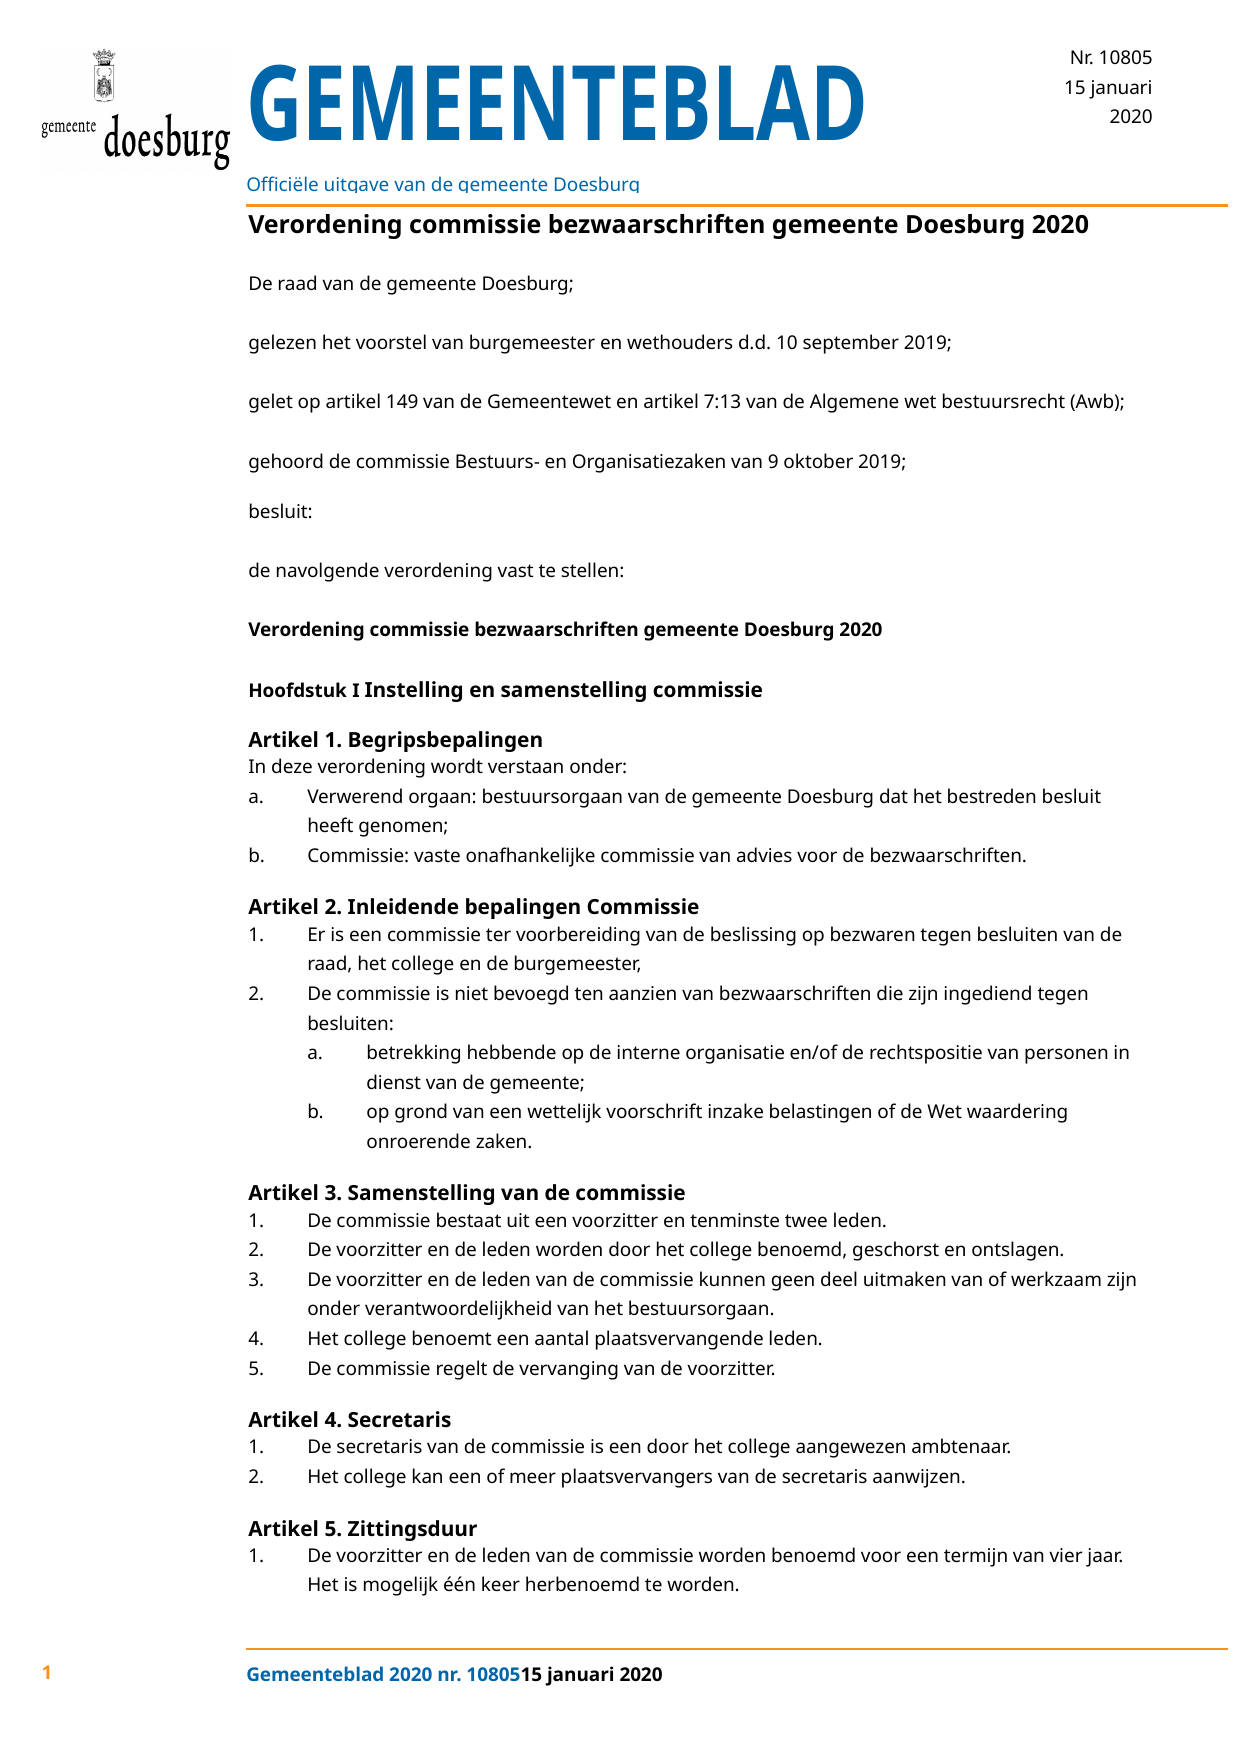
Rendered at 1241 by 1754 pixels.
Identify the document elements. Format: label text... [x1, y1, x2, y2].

text Artikel 3. Samenstelling van de commissie [248, 1178, 1152, 1207]
text In deze verordening wordt verstaan onder: [248, 753, 1152, 779]
text de navolgende verordening vast te stellen: [248, 557, 1152, 583]
text Artikel 5. Zittingsduur [248, 1514, 1152, 1542]
text De raad van de gemeente Doesburg; [248, 270, 1152, 296]
list Verwerend orgaan: bestuursorgaan van de gemeente Doesburg dat het bestreden besluit heeft genomen; [248, 783, 1152, 838]
text Artikel 4. Secretaris [248, 1405, 1152, 1434]
list Er is een commissie ter voorbereiding van de beslissing op bezwaren tegen besluiten van de raad, het college en de burgemeester, [248, 921, 1152, 976]
text Verordening commissie bezwaarschriften gemeente Doesburg 2020 [248, 616, 1152, 642]
list op grond van een wettelijk voorschrift inzake belastingen of de Wet waardering onroerende zaken. [307, 1098, 1152, 1154]
list De commissie regelt de vervanging van de voorzitter. [248, 1355, 1152, 1381]
text Verordening commissie bezwaarschriften gemeente Doesburg 2020 [248, 207, 1152, 241]
picture [41, 47, 231, 172]
text gelezen het voorstel van burgemeester en wethouders d.d. 10 september 2019; [248, 329, 1152, 355]
text besluit: [248, 498, 1152, 524]
list Het college benoemt een aantal plaatsvervangende leden. [248, 1325, 1152, 1351]
text Artikel 2. Inleidende bepalingen Commissie [248, 892, 1152, 921]
list De commissie bestaat uit een voorzitter en tenminste twee leden. [248, 1207, 1152, 1233]
list Commissie: vaste onafhankelijke commissie van advies voor de bezwaarschriften. [248, 842, 1152, 868]
list Het college kan een of meer plaatsvervangers van de secretaris aanwijzen. [248, 1463, 1152, 1489]
text Hoofdstuk I Instelling en samenstelling commissie [248, 676, 1152, 704]
list De commissie is niet bevoegd ten aanzien van bezwaarschriften die zijn ingediend tegen besluiten: [248, 980, 1152, 1035]
text gehoord de commissie Bestuurs- en Organisatiezaken van 9 oktober 2019; [248, 448, 1152, 473]
list De secretaris van de commissie is een door het college aangewezen ambtenaar. [248, 1434, 1152, 1459]
list De voorzitter en de leden van de commissie kunnen geen deel uitmaken van of werkzaam zijn onder verantwoordelijkheid van het bestuursorgaan. [248, 1266, 1152, 1321]
list betrekking hebbende op de interne organisatie en/of de rechtspositie van personen in dienst van de gemeente; [307, 1039, 1152, 1094]
text Artikel 1. Begripsbepalingen [248, 725, 1152, 753]
list De voorzitter en de leden worden door het college benoemd, geschorst en ontslagen. [248, 1236, 1152, 1262]
text gelet op artikel 149 van de Gemeentewet en artikel 7:13 van de Algemene wet bestuursrecht (Awb); [248, 389, 1152, 414]
list De voorzitter en de leden van de commissie worden benoemd voor een termijn van vier jaar. Het is mogelijk één keer herbenoemd te worden. [248, 1542, 1152, 1597]
